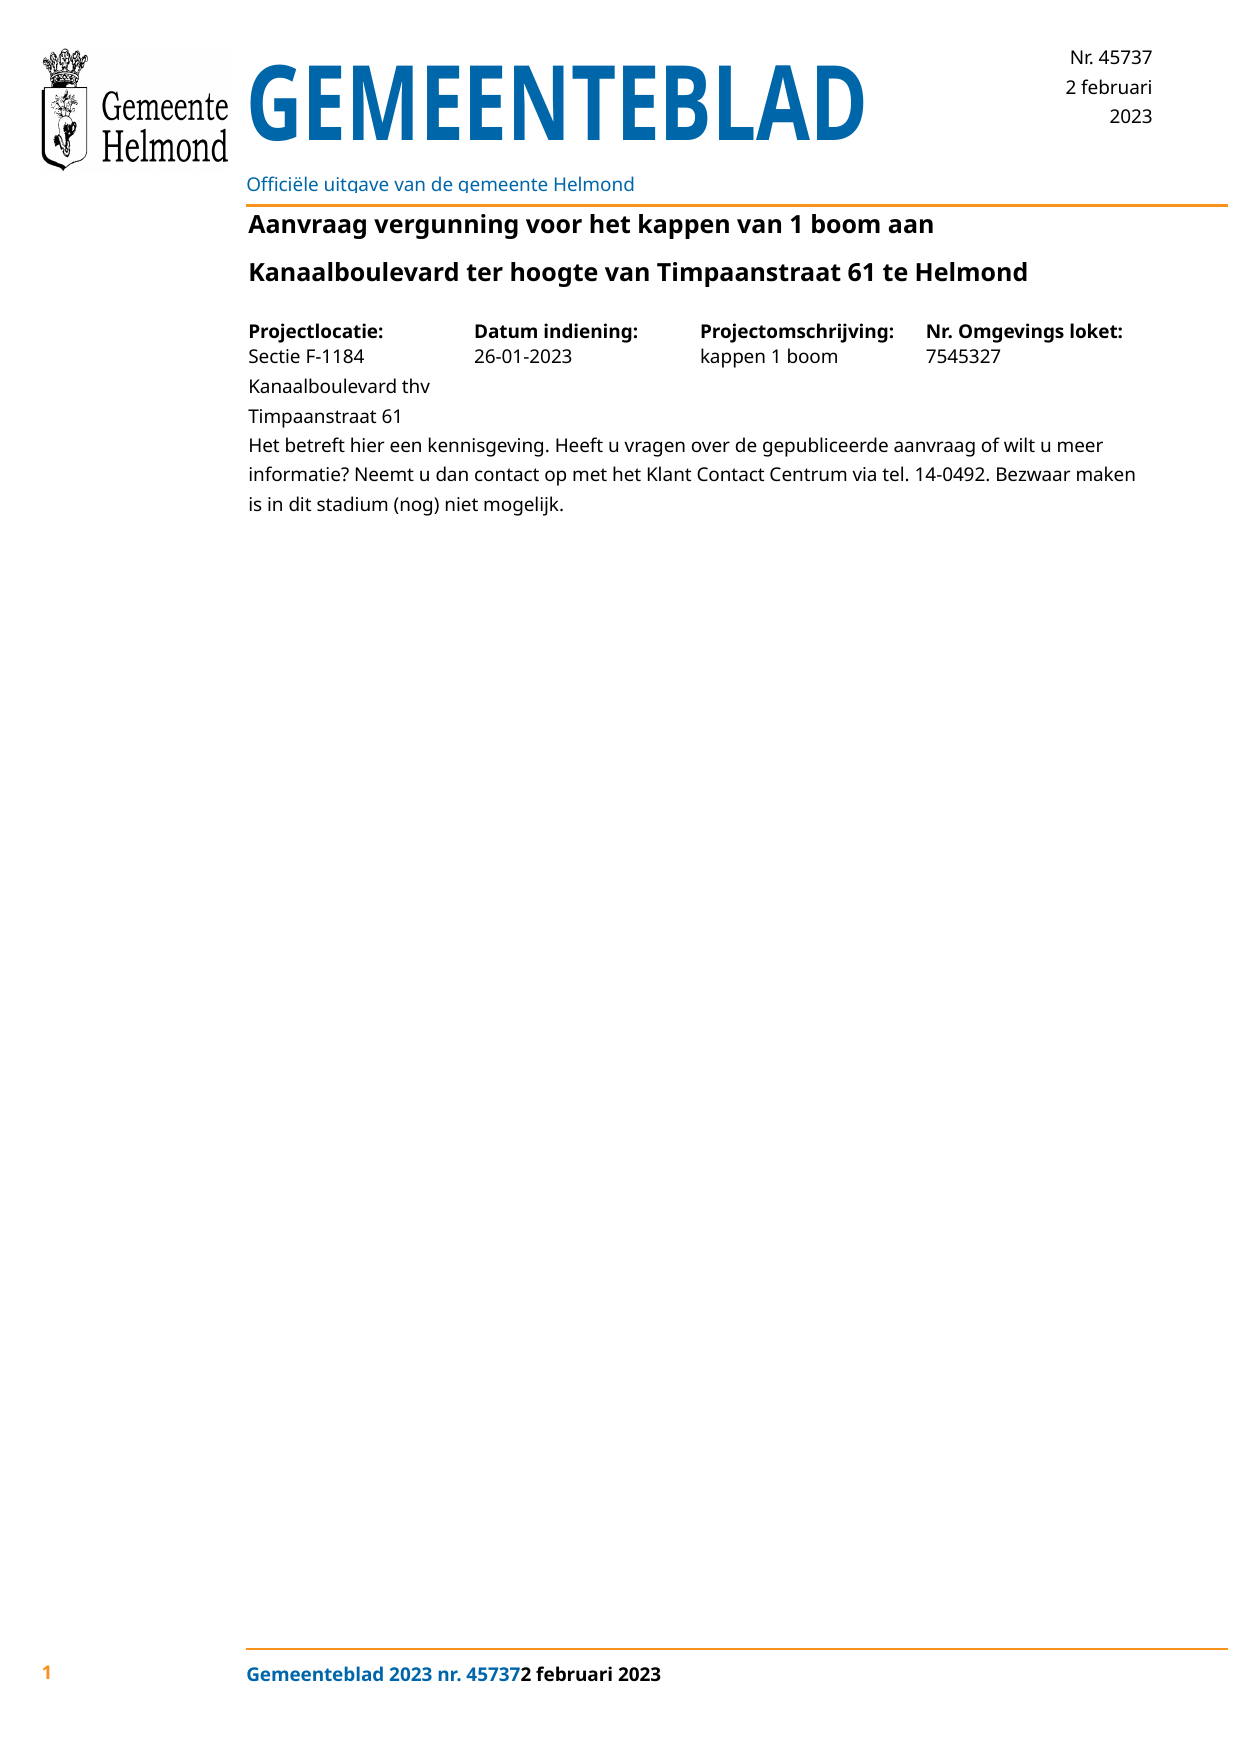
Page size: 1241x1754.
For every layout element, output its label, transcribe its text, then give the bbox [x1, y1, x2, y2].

table_cell 7545327 [926, 344, 1152, 429]
table_cell 26-01-2023 [474, 344, 700, 429]
table_cell Sectie F-1184 Kanaalboulevard thv Timpaanstraat 61 [248, 344, 474, 429]
table_header Datum indiening: [474, 318, 700, 344]
table_header Projectomschrijving: [700, 318, 926, 344]
picture [41, 47, 231, 172]
table_header Nr. Omgevings loket: [926, 318, 1152, 344]
text Het betreft hier een kennisgeving. Heeft u vragen over de gepubliceerde aanvraag of wilt u meer informatie? Neemt u dan contact op met het Klant Contact Centrum via tel. 14-0492. Bezwaar maken is in dit stadium (nog) niet mogelijk. [248, 432, 1152, 517]
table_cell kappen 1 boom [700, 344, 926, 429]
table_header Projectlocatie: [248, 318, 474, 344]
text Aanvraag vergunning voor het kappen van 1 boom aan Kanaalboulevard ter hoogte van Timpaanstraat 61 te Helmond [248, 207, 1152, 288]
